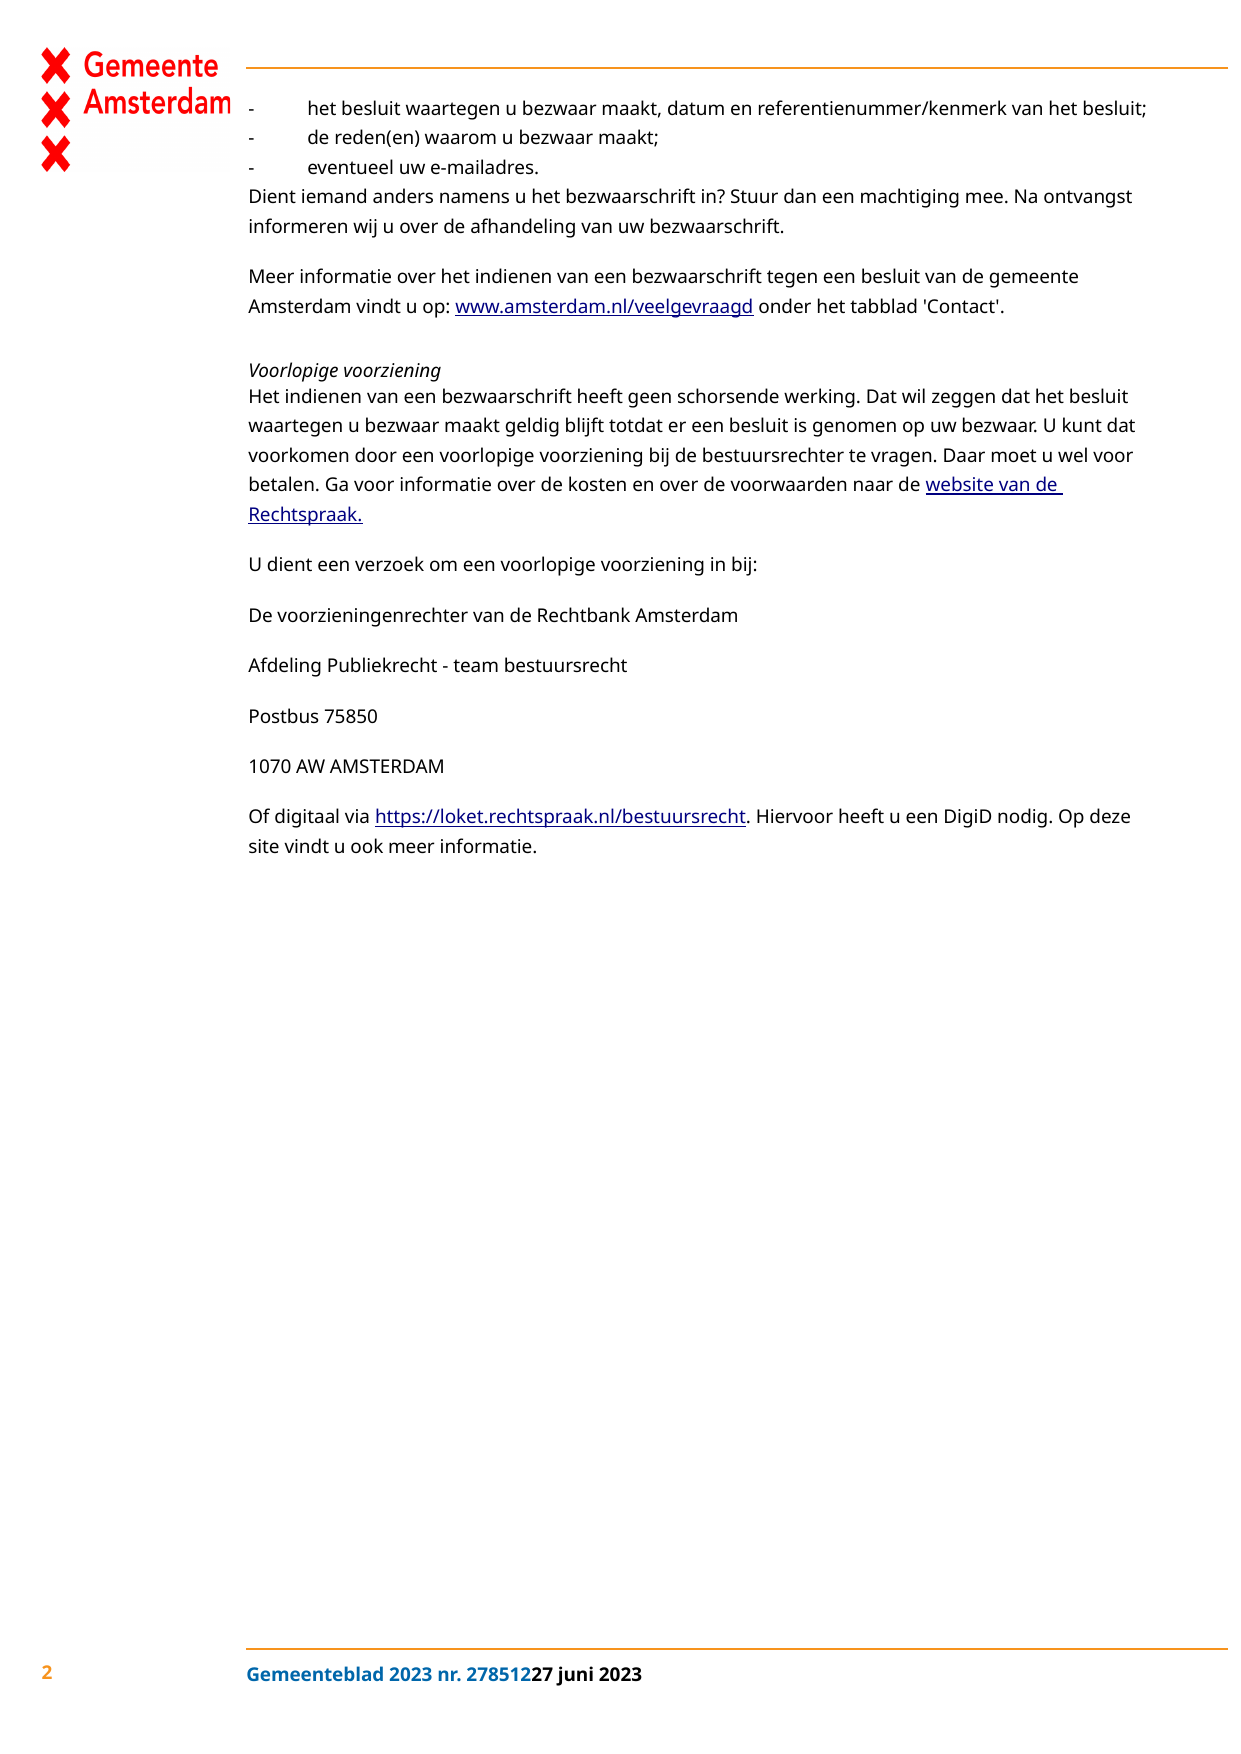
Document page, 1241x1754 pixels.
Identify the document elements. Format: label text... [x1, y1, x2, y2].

picture [41, 47, 231, 172]
text Afdeling Publiekrecht - team bestuursrecht [248, 652, 1152, 678]
text U dient een verzoek om een voorlopige voorziening in bij: [248, 552, 1152, 577]
text 1070 AW AMSTERDAM [248, 753, 1152, 779]
text Of digitaal via https://loket.rechtspraak.nl/bestuursrecht. Hiervoor heeft u een DigiD nodig. Op deze site vindt u ook meer informatie. [248, 804, 1152, 859]
text Dient iemand anders namens u het bezwaarschrift in? Stuur dan een machtiging mee. Na ontvangst informeren wij u over de afhandeling van uw bezwaarschrift. [248, 183, 1152, 239]
list het besluit waartegen u bezwaar maakt, datum en referentienummer/kenmerk van het besluit; [248, 95, 1152, 121]
text De voorzieningenrechter van de Rechtbank Amsterdam [248, 602, 1152, 628]
text Voorlopige voorziening [248, 357, 1152, 383]
text Het indienen van een bezwaarschrift heeft geen schorsende werking. Dat wil zeggen dat het besluit waartegen u bezwaar maakt geldig blijft totdat er een besluit is genomen op uw bezwaar. U kunt dat voorkomen door een voorlopige voorziening bij de bestuursrechter te vragen. Daar moet u wel voor betalen. Ga voor informatie over de kosten en over de voorwaarden naar de website van de Rechtspraak. [248, 383, 1152, 527]
text Postbus 75850 [248, 703, 1152, 728]
list de reden(en) waarom u bezwaar maakt; [248, 124, 1152, 150]
list eventueel uw e-mailadres. [248, 154, 1152, 180]
text Meer informatie over het indienen van een bezwaarschrift tegen een besluit van de gemeente Amsterdam vindt u op: www.amsterdam.nl/veelgevraagd onder het tabblad 'Contact'. [248, 263, 1152, 319]
